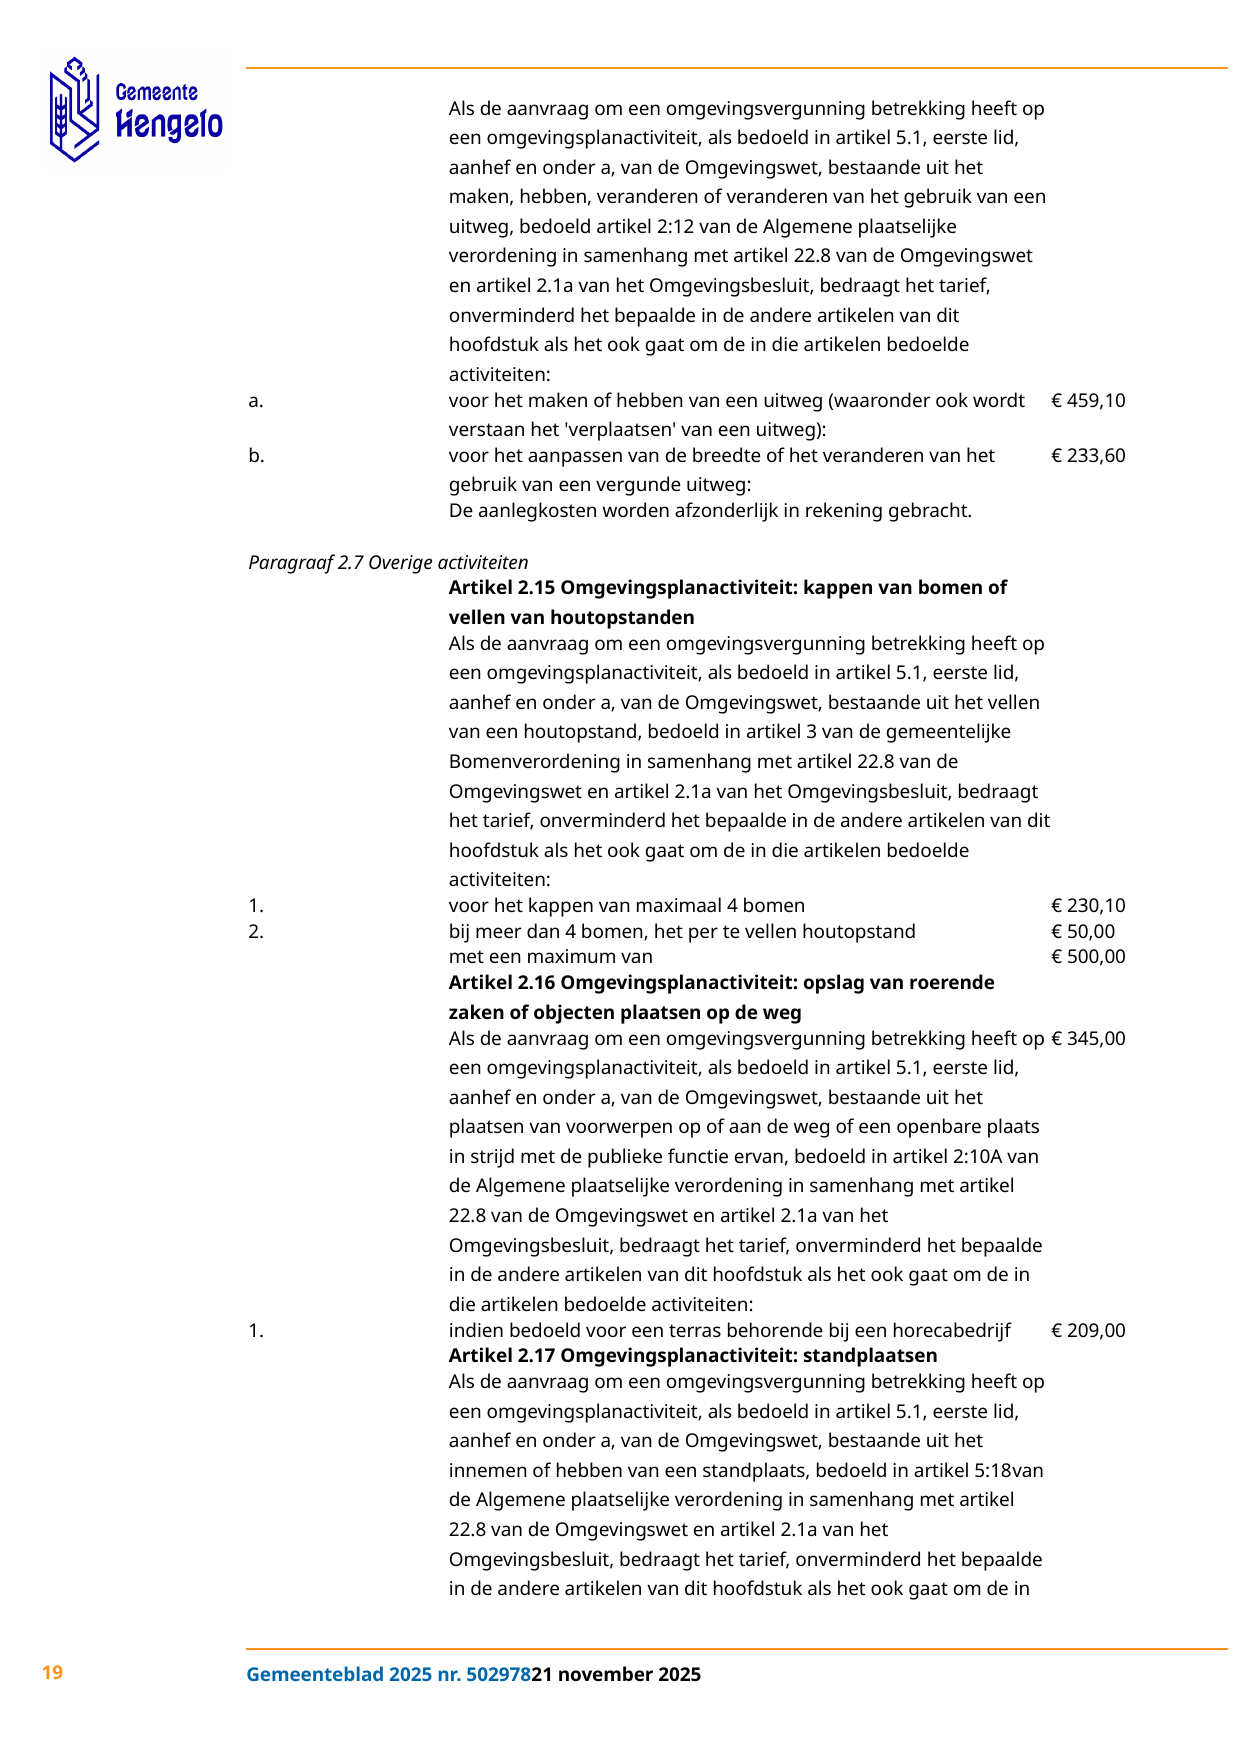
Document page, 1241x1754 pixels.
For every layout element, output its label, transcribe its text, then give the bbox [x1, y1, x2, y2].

table_cell indien bedoeld voor een terras behorende bij een horecabedrijf [449, 1317, 1051, 1342]
table_cell € 500,00 [1051, 944, 1152, 969]
table_cell [951, 523, 1051, 549]
table_cell [348, 1317, 449, 1342]
table_cell [348, 892, 449, 918]
table_cell [348, 1343, 449, 1368]
table_cell [348, 630, 449, 892]
table_cell [248, 95, 348, 387]
table_cell b. [248, 442, 348, 497]
table_cell [650, 523, 750, 549]
table_cell € 233,60 [1051, 442, 1152, 497]
table_cell [1051, 630, 1152, 892]
table_cell [1051, 523, 1152, 549]
table_cell [1051, 498, 1152, 523]
table_cell Artikel 2.17 Omgevingsplanactiviteit: standplaatsen [449, 1343, 1051, 1368]
table_cell [248, 575, 348, 630]
table_cell Als de aanvraag om een omgevingsvergunning betrekking heeft op een omgevingsplanactiviteit, als bedoeld in artikel 5.1, eerste lid, aanhef en onder a, van de Omgevingswet, bestaande uit het vellen van een houtopstand, bedoeld in artikel 3 van de gemeentelijke Bomenverordening in samenhang met artikel 22.8 van de Omgevingswet en artikel 2.1a van het Omgevingsbesluit, bedraagt het tarief, onverminderd het bepaalde in de andere artikelen van dit hoofdstuk als het ook gaat om de in die artikelen bedoelde activiteiten: [449, 630, 1051, 892]
table_cell [1051, 970, 1152, 1025]
table_cell Als de aanvraag om een omgevingsvergunning betrekking heeft op een omgevingsplanactiviteit, als bedoeld in artikel 5.1, eerste lid, aanhef en onder a, van de Omgevingswet, bestaande uit het innemen of hebben van een standplaats, bedoeld in artikel 5:18van de Algemene plaatselijke verordening in samenhang met artikel 22.8 van de Omgevingswet en artikel 2.1a van het Omgevingsbesluit, bedraagt het tarief, onverminderd het bepaalde in de andere artikelen van dit hoofdstuk als het ook gaat om de in [449, 1368, 1051, 1601]
table_cell € 209,00 [1051, 1317, 1152, 1342]
table_cell De aanlegkosten worden afzonderlijk in rekening gebracht. [449, 498, 1051, 523]
table_cell [248, 1025, 348, 1317]
table_cell [348, 498, 449, 523]
table_cell [248, 970, 348, 1025]
table_cell Paragraaf 2.7 Overige activiteiten [248, 549, 1051, 574]
table_cell [348, 95, 449, 387]
table_cell bij meer dan 4 bomen, het per te vellen houtopstand [449, 918, 1051, 944]
table_cell [248, 1343, 348, 1368]
table_cell [348, 523, 449, 549]
table_cell a. [248, 387, 348, 442]
picture [41, 47, 231, 172]
table_cell voor het maken of hebben van een uitweg (waaronder ook wordt verstaan het 'verplaatsen' van een uitweg): [449, 387, 1051, 442]
table_cell 2. [248, 918, 348, 944]
table_cell 1. [248, 892, 348, 918]
table_cell [1051, 575, 1152, 630]
table_cell [348, 944, 449, 969]
table_cell [1051, 1368, 1152, 1601]
table_cell [1051, 1343, 1152, 1368]
table_cell [248, 630, 348, 892]
table_cell [850, 523, 951, 549]
table_cell Artikel 2.15 Omgevingsplanactiviteit: kappen van bomen of vellen van houtopstanden [449, 575, 1051, 630]
table_cell € 230,10 [1051, 892, 1152, 918]
table_cell € 50,00 [1051, 918, 1152, 944]
table_cell met een maximum van [449, 944, 1051, 969]
table_cell [1051, 95, 1152, 387]
table_cell [449, 523, 549, 549]
table_cell [750, 523, 850, 549]
table_cell Artikel 2.16 Omgevingsplanactiviteit: opslag van roerende zaken of objecten plaatsen op de weg [449, 970, 1051, 1025]
table_cell voor het kappen van maximaal 4 bomen [449, 892, 1051, 918]
table_cell voor het aanpassen van de breedte of het veranderen van het gebruik van een vergunde uitweg: [449, 442, 1051, 497]
table_cell € 345,00 [1051, 1025, 1152, 1317]
table_cell [348, 1025, 449, 1317]
table_cell [348, 442, 449, 497]
table_cell [348, 918, 449, 944]
table_cell € 459,10 [1051, 387, 1152, 442]
table_cell [348, 1368, 449, 1601]
table_cell [348, 970, 449, 1025]
table_cell [348, 575, 449, 630]
table_cell [248, 498, 348, 523]
table_cell [248, 944, 348, 969]
table_cell 1. [248, 1317, 348, 1342]
table_cell [549, 523, 649, 549]
table_cell [348, 387, 449, 442]
table_cell [1051, 549, 1152, 574]
table_cell Als de aanvraag om een omgevingsvergunning betrekking heeft op een omgevingsplanactiviteit, als bedoeld in artikel 5.1, eerste lid, aanhef en onder a, van de Omgevingswet, bestaande uit het maken, hebben, veranderen of veranderen van het gebruik van een uitweg, bedoeld artikel 2:12 van de Algemene plaatselijke verordening in samenhang met artikel 22.8 van de Omgevingswet en artikel 2.1a van het Omgevingsbesluit, bedraagt het tarief, onverminderd het bepaalde in de andere artikelen van dit hoofdstuk als het ook gaat om de in die artikelen bedoelde activiteiten: [449, 95, 1051, 387]
table_cell Als de aanvraag om een omgevingsvergunning betrekking heeft op een omgevingsplanactiviteit, als bedoeld in artikel 5.1, eerste lid, aanhef en onder a, van de Omgevingswet, bestaande uit het plaatsen van voorwerpen op of aan de weg of een openbare plaats in strijd met de publieke functie ervan, bedoeld in artikel 2:10A van de Algemene plaatselijke verordening in samenhang met artikel 22.8 van de Omgevingswet en artikel 2.1a van het Omgevingsbesluit, bedraagt het tarief, onverminderd het bepaalde in de andere artikelen van dit hoofdstuk als het ook gaat om de in die artikelen bedoelde activiteiten: [449, 1025, 1051, 1317]
table_cell [248, 1368, 348, 1601]
table_cell [248, 523, 348, 549]
